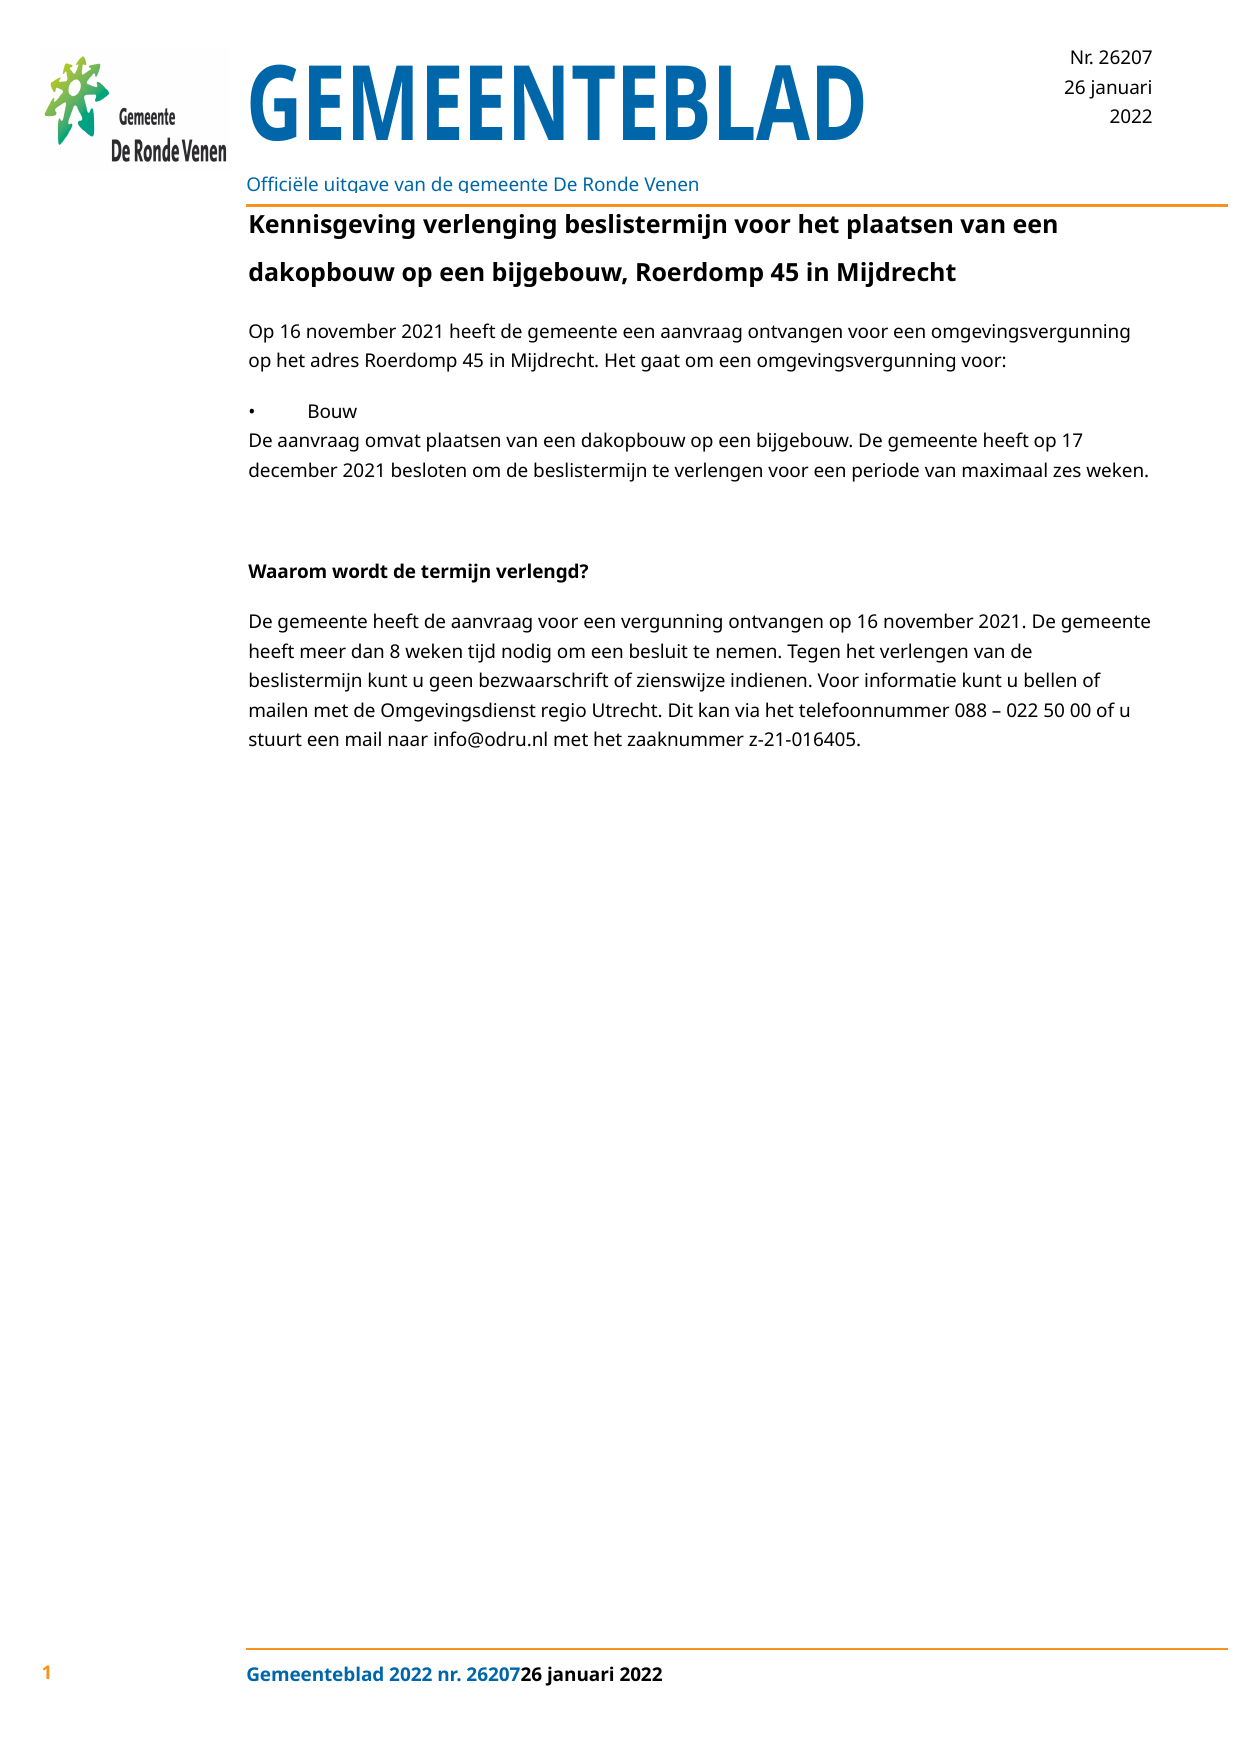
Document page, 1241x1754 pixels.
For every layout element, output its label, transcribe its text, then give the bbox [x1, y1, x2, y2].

list Bouw [248, 398, 1152, 424]
text Waarom wordt de termijn verlengd? [248, 558, 1152, 584]
text Op 16 november 2021 heeft de gemeente een aanvraag ontvangen voor een omgevingsvergunning op het adres Roerdomp 45 in Mijdrecht. Het gaat om een omgevingsvergunning voor: [248, 318, 1152, 373]
text De gemeente heeft de aanvraag voor een vergunning ontvangen op 16 november 2021. De gemeente heeft meer dan 8 weken tijd nodig om een besluit te nemen. Tegen het verlengen van de beslistermijn kunt u geen bezwaarschrift of zienswijze indienen. Voor informatie kunt u bellen of mailen met de Omgevingsdienst regio Utrecht. Dit kan via het telefoonnummer 088 – 022 50 00 of u stuurt een mail naar info@odru.nl met het zaaknummer z-21-016405. [248, 608, 1152, 752]
picture [41, 47, 231, 172]
text Kennisgeving verlenging beslistermijn voor het plaatsen van een dakopbouw op een bijgebouw, Roerdomp 45 in Mijdrecht [248, 207, 1152, 288]
text De aanvraag omvat plaatsen van een dakopbouw op een bijgebouw. De gemeente heeft op 17 december 2021 besloten om de beslistermijn te verlengen voor een periode van maximaal zes weken. [248, 427, 1152, 483]
